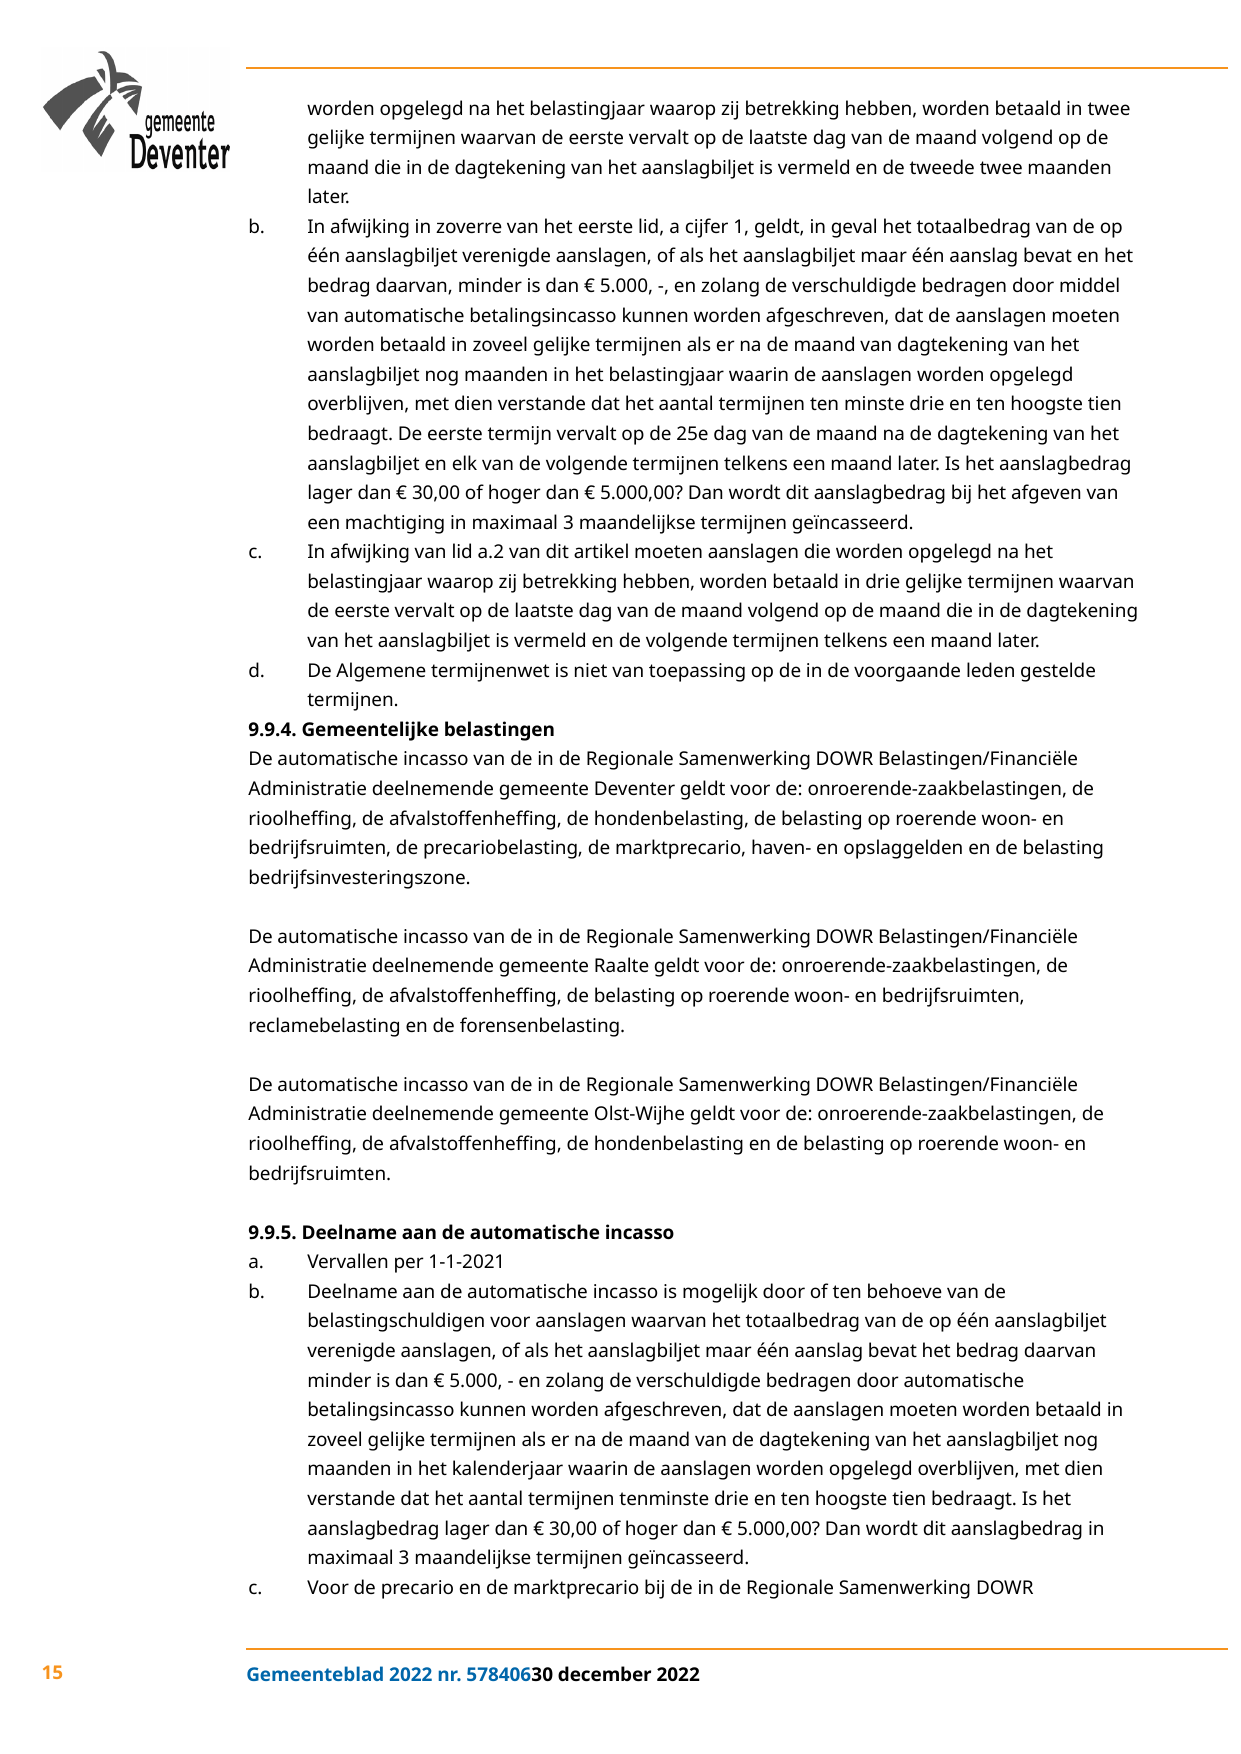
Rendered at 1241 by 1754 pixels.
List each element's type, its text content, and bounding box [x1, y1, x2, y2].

text 9.9.5. Deelname aan de automatische incasso [248, 1219, 1152, 1245]
list worden opgelegd na het belastingjaar waarop zij betrekking hebben, worden betaald in twee gelijke termijnen waarvan de eerste vervalt op de laatste dag van de maand volgend op de maand die in de dagtekening van het aanslagbiljet is vermeld en de tweede twee maanden later. [248, 95, 1152, 209]
text De automatische incasso van de in de Regionale Samenwerking DOWR Belastingen/Financiële Administratie deelnemende gemeente Deventer geldt voor de: onroerende-zaakbelastingen, de rioolheffing, de afvalstoffenheffing, de hondenbelasting, de belasting op roerende woon- en bedrijfsruimten, de precariobelasting, de marktprecario, haven- en opslaggelden en de belasting bedrijfsinvesteringszone. [248, 746, 1152, 890]
text De automatische incasso van de in de Regionale Samenwerking DOWR Belastingen/Financiële Administratie deelnemende gemeente Raalte geldt voor de: onroerende-zaakbelastingen, de rioolheffing, de afvalstoffenheffing, de belasting op roerende woon- en bedrijfsruimten, reclamebelasting en de forensenbelasting. [248, 923, 1152, 1038]
list In afwijking van lid a.2 van dit artikel moeten aanslagen die worden opgelegd na het belastingjaar waarop zij betrekking hebben, worden betaald in drie gelijke termijnen waarvan de eerste vervalt op de laatste dag van de maand volgend op de maand die in de dagtekening van het aanslagbiljet is vermeld en de volgende termijnen telkens een maand later. [248, 538, 1152, 653]
text 9.9.4. Gemeentelijke belastingen [248, 716, 1152, 742]
text De automatische incasso van de in de Regionale Samenwerking DOWR Belastingen/Financiële Administratie deelnemende gemeente Olst-Wijhe geldt voor de: onroerende-zaakbelastingen, de rioolheffing, de afvalstoffenheffing, de hondenbelasting en de belasting op roerende woon- en bedrijfsruimten. [248, 1071, 1152, 1186]
list In afwijking in zoverre van het eerste lid, a cijfer 1, geldt, in geval het totaalbedrag van de op één aanslagbiljet verenigde aanslagen, of als het aanslagbiljet maar één aanslag bevat en het bedrag daarvan, minder is dan € 5.000, -, en zolang de verschuldigde bedragen door middel van automatische betalingsincasso kunnen worden afgeschreven, dat de aanslagen moeten worden betaald in zoveel gelijke termijnen als er na de maand van dagtekening van het aanslagbiljet nog maanden in het belastingjaar waarin de aanslagen worden opgelegd overblijven, met dien verstande dat het aantal termijnen ten minste drie en ten hoogste tien bedraagt. De eerste termijn vervalt op de 25e dag van de maand na de dagtekening van het aanslagbiljet en elk van de volgende termijnen telkens een maand later. Is het aanslagbedrag lager dan € 30,00 of hoger dan € 5.000,00? Dan wordt dit aanslagbedrag bij het afgeven van een machtiging in maximaal 3 maandelijkse termijnen geïncasseerd. [248, 213, 1152, 535]
list Voor de precario en de marktprecario bij de in de Regionale Samenwerking DOWR [248, 1574, 1152, 1600]
list De Algemene termijnenwet is niet van toepassing op de in de voorgaande leden gestelde termijnen. [248, 657, 1152, 712]
picture [41, 47, 231, 172]
list Vervallen per 1-1-2021 [248, 1248, 1152, 1274]
list Deelname aan de automatische incasso is mogelijk door of ten behoeve van de belastingschuldigen voor aanslagen waarvan het totaalbedrag van de op één aanslagbiljet verenigde aanslagen, of als het aanslagbiljet maar één aanslag bevat het bedrag daarvan minder is dan € 5.000, - en zolang de verschuldigde bedragen door automatische betalingsincasso kunnen worden afgeschreven, dat de aanslagen moeten worden betaald in zoveel gelijke termijnen als er na de maand van de dagtekening van het aanslagbiljet nog maanden in het kalenderjaar waarin de aanslagen worden opgelegd overblijven, met dien verstande dat het aantal termijnen tenminste drie en ten hoogste tien bedraagt. Is het aanslagbedrag lager dan € 30,00 of hoger dan € 5.000,00? Dan wordt dit aanslagbedrag in maximaal 3 maandelijkse termijnen geïncasseerd. [248, 1278, 1152, 1570]
